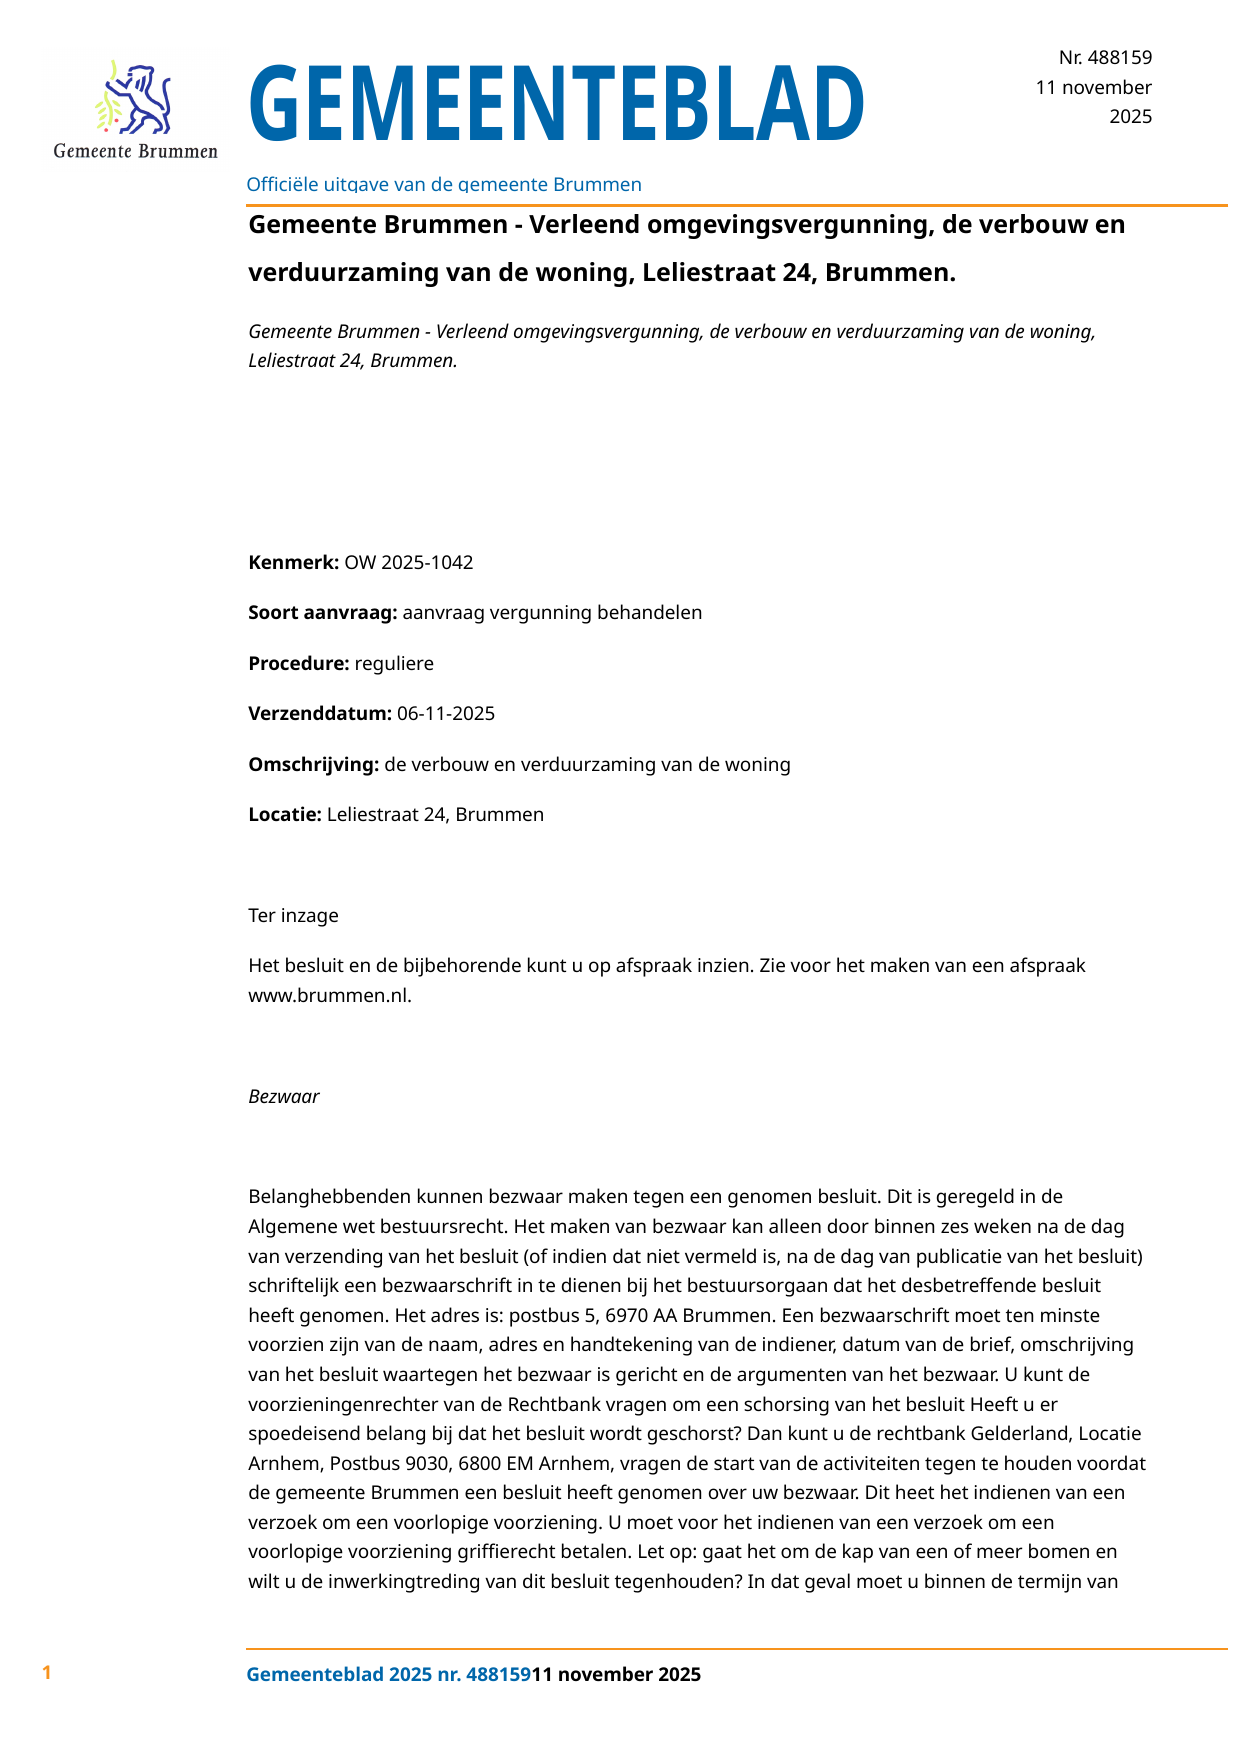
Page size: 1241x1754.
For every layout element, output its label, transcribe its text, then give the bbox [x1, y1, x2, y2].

picture [41, 47, 231, 172]
text Belanghebbenden kunnen bezwaar maken tegen een genomen besluit. Dit is geregeld in de Algemene wet bestuursrecht. Het maken van bezwaar kan alleen door binnen zes weken na de dag van verzending van het besluit (of indien dat niet vermeld is, na de dag van publicatie van het besluit) schriftelijk een bezwaarschrift in te dienen bij het bestuursorgaan dat het desbetreffende besluit heeft genomen. Het adres is: postbus 5, 6970 AA Brummen. Een bezwaarschrift moet ten minste voorzien zijn van de naam, adres en handtekening van de indiener, datum van de brief, omschrijving van het besluit waartegen het bezwaar is gericht en de argumenten van het bezwaar. U kunt de voorzieningenrechter van de Rechtbank vragen om een schorsing van het besluit Heeft u er spoedeisend belang bij dat het besluit wordt geschorst? Dan kunt u de rechtbank Gelderland, Locatie Arnhem, Postbus 9030, 6800 EM Arnhem, vragen de start van de activiteiten tegen te houden voordat de gemeente Brummen een besluit heeft genomen over uw bezwaar. Dit heet het indienen van een verzoek om een voorlopige voorziening. U moet voor het indienen van een verzoek om een voorlopige voorziening griffierecht betalen. Let op: gaat het om de kap van een of meer bomen en wilt u de inwerkingtreding van dit besluit tegenhouden? In dat geval moet u binnen de termijn van [248, 1184, 1152, 1594]
text Omschrijving: de verbouw en verduurzaming van de woning [248, 751, 1152, 777]
text Kenmerk: OW 2025-1042 [248, 549, 1152, 575]
text Locatie: Leliestraat 24, Brummen [248, 801, 1152, 827]
text Gemeente Brummen - Verleend omgevingsvergunning, de verbouw en verduurzaming van de woning, Leliestraat 24, Brummen. [248, 207, 1152, 288]
text Gemeente Brummen - Verleend omgevingsvergunning, de verbouw en verduurzaming van de woning, Leliestraat 24, Brummen. [248, 318, 1152, 373]
text Het besluit en de bijbehorende kunt u op afspraak inzien. Zie voor het maken van een afspraak www.brummen.nl. [248, 952, 1152, 1008]
text Verzenddatum: 06-11-2025 [248, 700, 1152, 726]
text Soort aanvraag: aanvraag vergunning behandelen [248, 599, 1152, 625]
text Bezwaar [248, 1083, 1152, 1109]
text Procedure: reguliere [248, 650, 1152, 676]
text Ter inzage [248, 902, 1152, 928]
